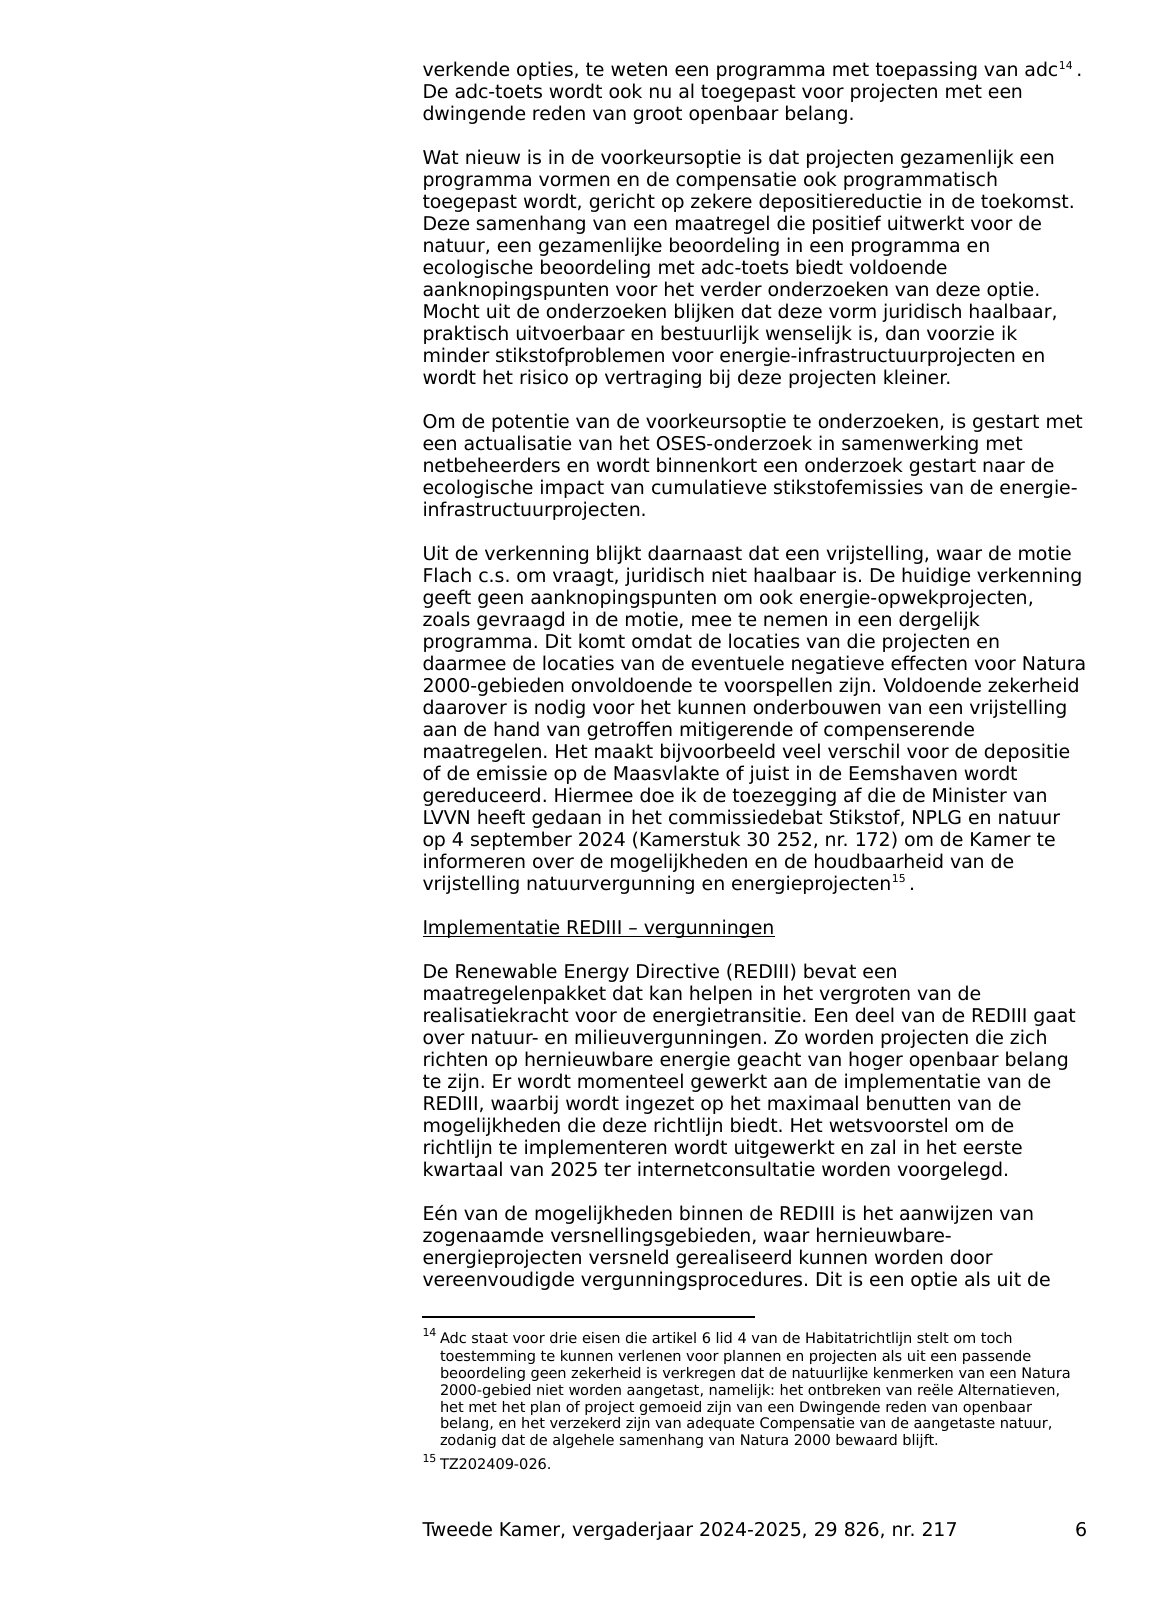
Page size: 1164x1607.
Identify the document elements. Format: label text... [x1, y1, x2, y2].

text Om de potentie van de voorkeursoptie te onderzoeken, is gestart met een actualisatie van het OSES-onderzoek in samenwerking met netbeheerders en wordt binnenkort een onderzoek gestart naar de ecologische impact van cumulatieve stikstofemissies van de energie-infrastructuurprojecten. [422, 411, 1087, 521]
text Uit de verkenning blijkt daarnaast dat een vrijstelling, waar de motie Flach c.s. om vraagt, juridisch niet haalbaar is. De huidige verkenning geeft geen aanknopingspunten om ook energie-opwekprojecten, zoals gevraagd in de motie, mee te nemen in een dergelijk programma. Dit komt omdat de locaties van die projecten en daarmee de locaties van de eventuele negatieve effecten voor Natura 2000-gebieden onvoldoende te voorspellen zijn. Voldoende zekerheid daarover is nodig voor het kunnen onderbouwen van een vrijstelling aan de hand van getroffen mitigerende of compenserende maatregelen. Het maakt bijvoorbeeld veel verschil voor de depositie of de emissie op de Maasvlakte of juist in de Eemshaven wordt gereduceerd. Hiermee doe ik de toezegging af die de Minister van LVVN heeft gedaan in het commissiedebat Stikstof, NPLG en natuur op 4 september 2024 (Kamerstuk 30 252, nr. 172) om de Kamer te informeren over de mogelijkheden en de houdbaarheid van de vrijstelling natuurvergunning en energieprojecten. [422, 543, 1087, 895]
text TZ202409-026. [422, 1452, 1087, 1474]
subtitle Implementatie REDIII – vergunningen [422, 917, 1087, 939]
text Eén van de mogelijkheden binnen de REDIII is het aanwijzen van zogenaamde versnellingsgebieden, waar hernieuwbare-energieprojecten versneld gerealiseerd kunnen worden door vereenvoudigde vergunningsprocedures. Dit is een optie als uit de [422, 1203, 1087, 1291]
text De Renewable Energy Directive (REDIII) bevat een maatregelenpakket dat kan helpen in het vergroten van de realisatiekracht voor de energietransitie. Een deel van de REDIII gaat over natuur- en milieuvergunningen. Zo worden projecten die zich richten op hernieuwbare energie geacht van hoger openbaar belang te zijn. Er wordt momenteel gewerkt aan de implementatie van de REDIII, waarbij wordt ingezet op het maximaal benutten van de mogelijkheden die deze richtlijn biedt. Het wetsvoorstel om de richtlijn te implementeren wordt uitgewerkt en zal in het eerste kwartaal van 2025 ter internetconsultatie worden voorgelegd. [422, 961, 1087, 1181]
text verkende opties, te weten een programma met toepassing van adc. De adc-toets wordt ook nu al toegepast voor projecten met een dwingende reden van groot openbaar belang. [422, 59, 1087, 125]
text Adc staat voor drie eisen die artikel 6 lid 4 van de Habitatrichtlijn stelt om toch toestemming te kunnen verlenen voor plannen en projecten als uit een passende beoordeling geen zekerheid is verkregen dat de natuurlijke kenmerken van een Natura 2000-gebied niet worden aangetast, namelijk: het ontbreken van reële Alternatieven, het met het plan of project gemoeid zijn van een Dwingende reden van openbaar belang, en het verzekerd zijn van adequate Compensatie van de aangetaste natuur, zodanig dat de algehele samenhang van Natura 2000 bewaard blijft. [422, 1326, 1087, 1449]
text Wat nieuw is in de voorkeursoptie is dat projecten gezamenlijk een programma vormen en de compensatie ook programmatisch toegepast wordt, gericht op zekere depositiereductie in de toekomst. Deze samenhang van een maatregel die positief uitwerkt voor de natuur, een gezamenlijke beoordeling in een programma en ecologische beoordeling met adc-toets biedt voldoende aanknopingspunten voor het verder onderzoeken van deze optie. Mocht uit de onderzoeken blijken dat deze vorm juridisch haalbaar, praktisch uitvoerbaar en bestuurlijk wenselijk is, dan voorzie ik minder stikstofproblemen voor energie-infrastructuurprojecten en wordt het risico op vertraging bij deze projecten kleiner. [422, 147, 1087, 389]
